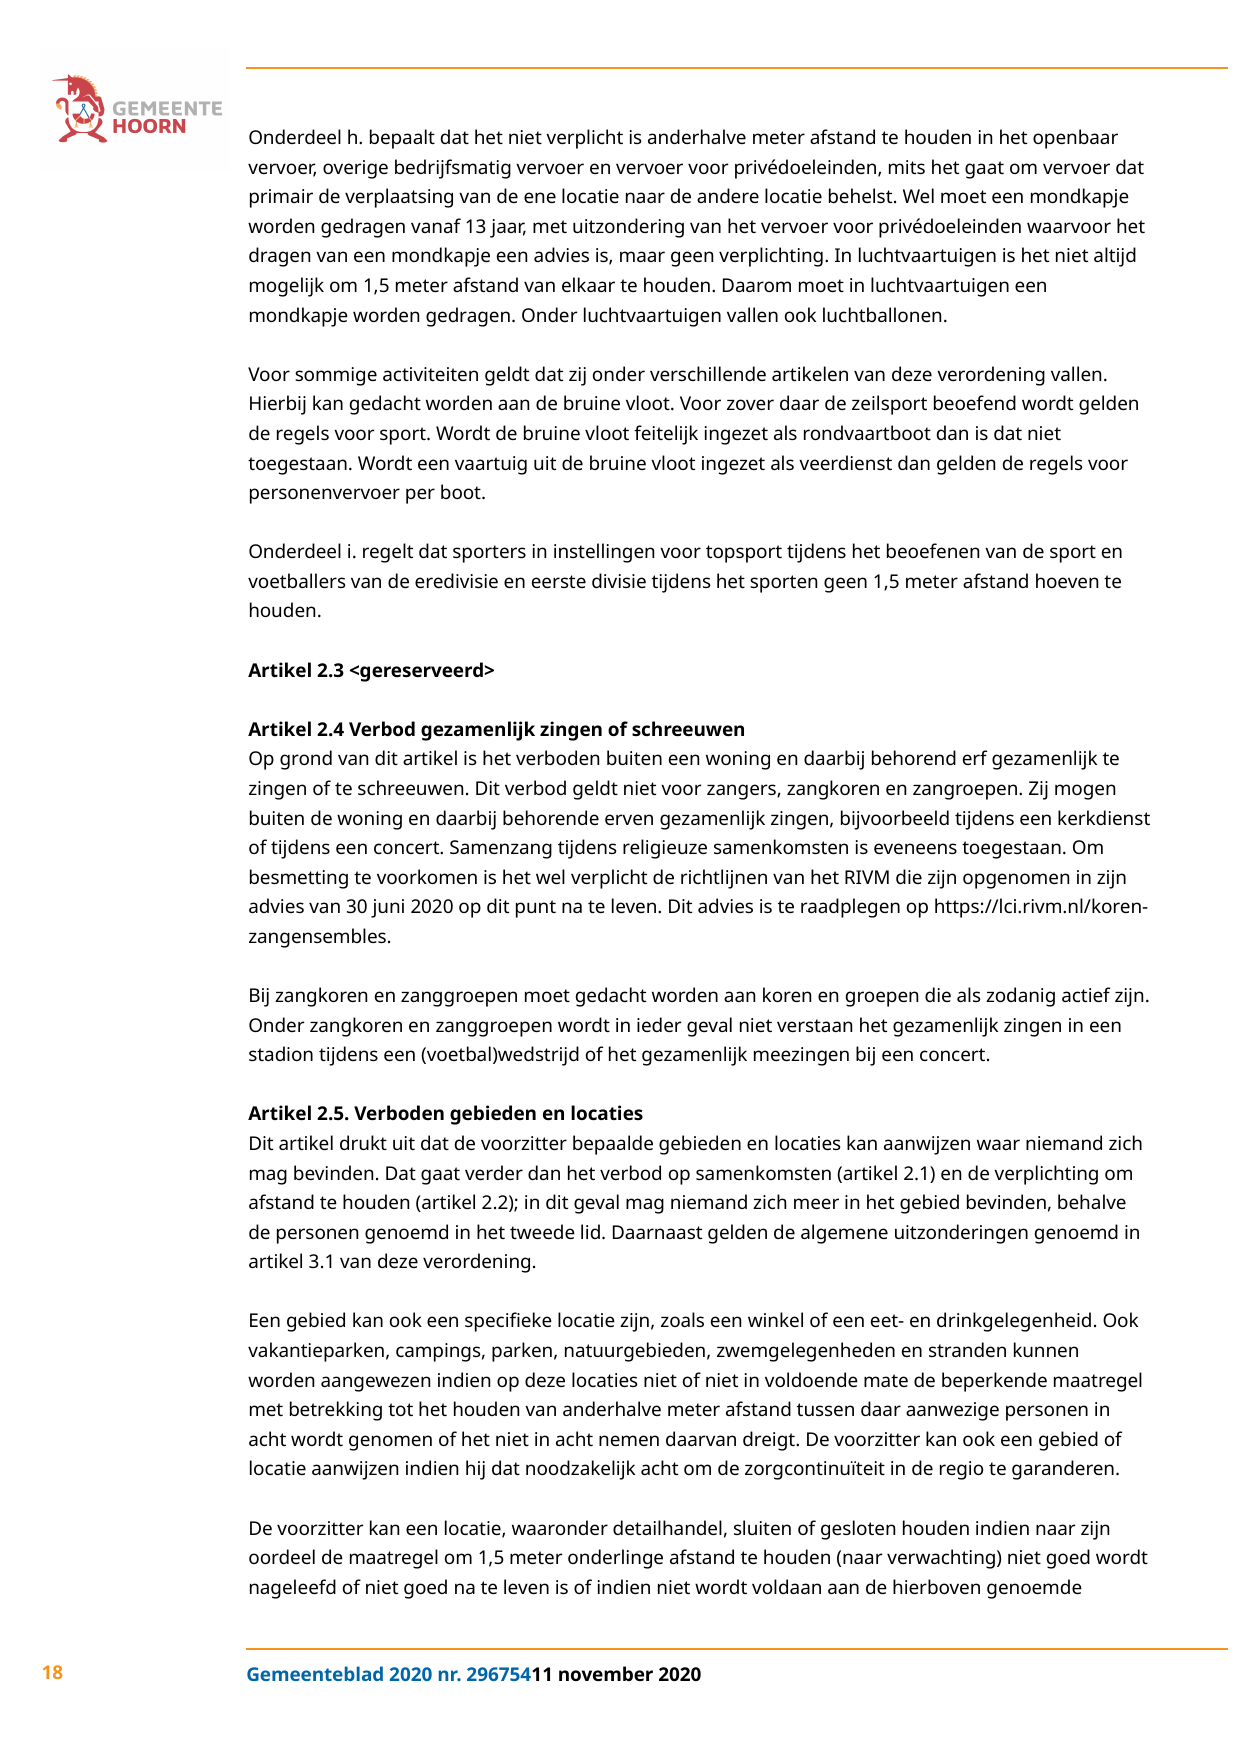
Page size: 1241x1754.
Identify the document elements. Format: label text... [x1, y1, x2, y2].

text Artikel 2.5. Verboden gebieden en locaties [248, 1101, 1152, 1126]
text Onderdeel h. bepaalt dat het niet verplicht is anderhalve meter afstand te houden in het openbaar vervoer, overige bedrijfsmatig vervoer en vervoer voor privédoeleinden, mits het gaat om vervoer dat primair de verplaatsing van de ene locatie naar de andere locatie behelst. Wel moet een mondkapje worden gedragen vanaf 13 jaar, met uitzondering van het vervoer voor privédoeleinden waarvoor het dragen van een mondkapje een advies is, maar geen verplichting. In luchtvaartuigen is het niet altijd mogelijk om 1,5 meter afstand van elkaar te houden. Daarom moet in luchtvaartuigen een mondkapje worden gedragen. Onder luchtvaartuigen vallen ook luchtballonen. [248, 124, 1152, 328]
text Artikel 2.4 Verbod gezamenlijk zingen of schreeuwen [248, 716, 1152, 742]
text Voor sommige activiteiten geldt dat zij onder verschillende artikelen van deze verordening vallen. Hierbij kan gedacht worden aan de bruine vloot. Voor zover daar de zeilsport beoefend wordt gelden de regels voor sport. Wordt de bruine vloot feitelijk ingezet als rondvaartboot dan is dat niet toegestaan. Wordt een vaartuig uit de bruine vloot ingezet als veerdienst dan gelden de regels voor personenvervoer per boot. [248, 361, 1152, 505]
text Onderdeel i. regelt dat sporters in instellingen voor topsport tijdens het beoefenen van de sport en voetballers van de eredivisie en eerste divisie tijdens het sporten geen 1,5 meter afstand hoeven te houden. [248, 538, 1152, 623]
text De voorzitter kan een locatie, waaronder detailhandel, sluiten of gesloten houden indien naar zijn oordeel de maatregel om 1,5 meter onderlinge afstand te houden (naar verwachting) niet goed wordt nageleefd of niet goed na te leven is of indien niet wordt voldaan aan de hierboven genoemde [248, 1515, 1152, 1600]
text Op grond van dit artikel is het verboden buiten een woning en daarbij behorend erf gezamenlijk te zingen of te schreeuwen. Dit verbod geldt niet voor zangers, zangkoren en zangroepen. Zij mogen buiten de woning en daarbij behorende erven gezamenlijk zingen, bijvoorbeeld tijdens een kerkdienst of tijdens een concert. Samenzang tijdens religieuze samenkomsten is eveneens toegestaan. Om besmetting te voorkomen is het wel verplicht de richtlijnen van het RIVM die zijn opgenomen in zijn advies van 30 juni 2020 op dit punt na te leven. Dit advies is te raadplegen op https://lci.rivm.nl/koren-zangensembles. [248, 746, 1152, 949]
text Dit artikel drukt uit dat de voorzitter bepaalde gebieden en locaties kan aanwijzen waar niemand zich mag bevinden. Dat gaat verder dan het verbod op samenkomsten (artikel 2.1) en de verplichting om afstand te houden (artikel 2.2); in dit geval mag niemand zich meer in het gebied bevinden, behalve de personen genoemd in het tweede lid. Daarnaast gelden de algemene uitzonderingen genoemd in artikel 3.1 van deze verordening. [248, 1130, 1152, 1274]
text Bij zangkoren en zanggroepen moet gedacht worden aan koren en groepen die als zodanig actief zijn. Onder zangkoren en zanggroepen wordt in ieder geval niet verstaan het gezamenlijk zingen in een stadion tijdens een (voetbal)wedstrijd of het gezamenlijk meezingen bij een concert. [248, 982, 1152, 1067]
picture [41, 47, 231, 172]
text Een gebied kan ook een specifieke locatie zijn, zoals een winkel of een eet- en drinkgelegenheid. Ook vakantieparken, campings, parken, natuurgebieden, zwemgelegenheden en stranden kunnen worden aangewezen indien op deze locaties niet of niet in voldoende mate de beperkende maatregel met betrekking tot het houden van anderhalve meter afstand tussen daar aanwezige personen in acht wordt genomen of het niet in acht nemen daarvan dreigt. De voorzitter kan ook een gebied of locatie aanwijzen indien hij dat noodzakelijk acht om de zorgcontinuïteit in de regio te garanderen. [248, 1308, 1152, 1481]
text Artikel 2.3 <gereserveerd> [248, 657, 1152, 683]
